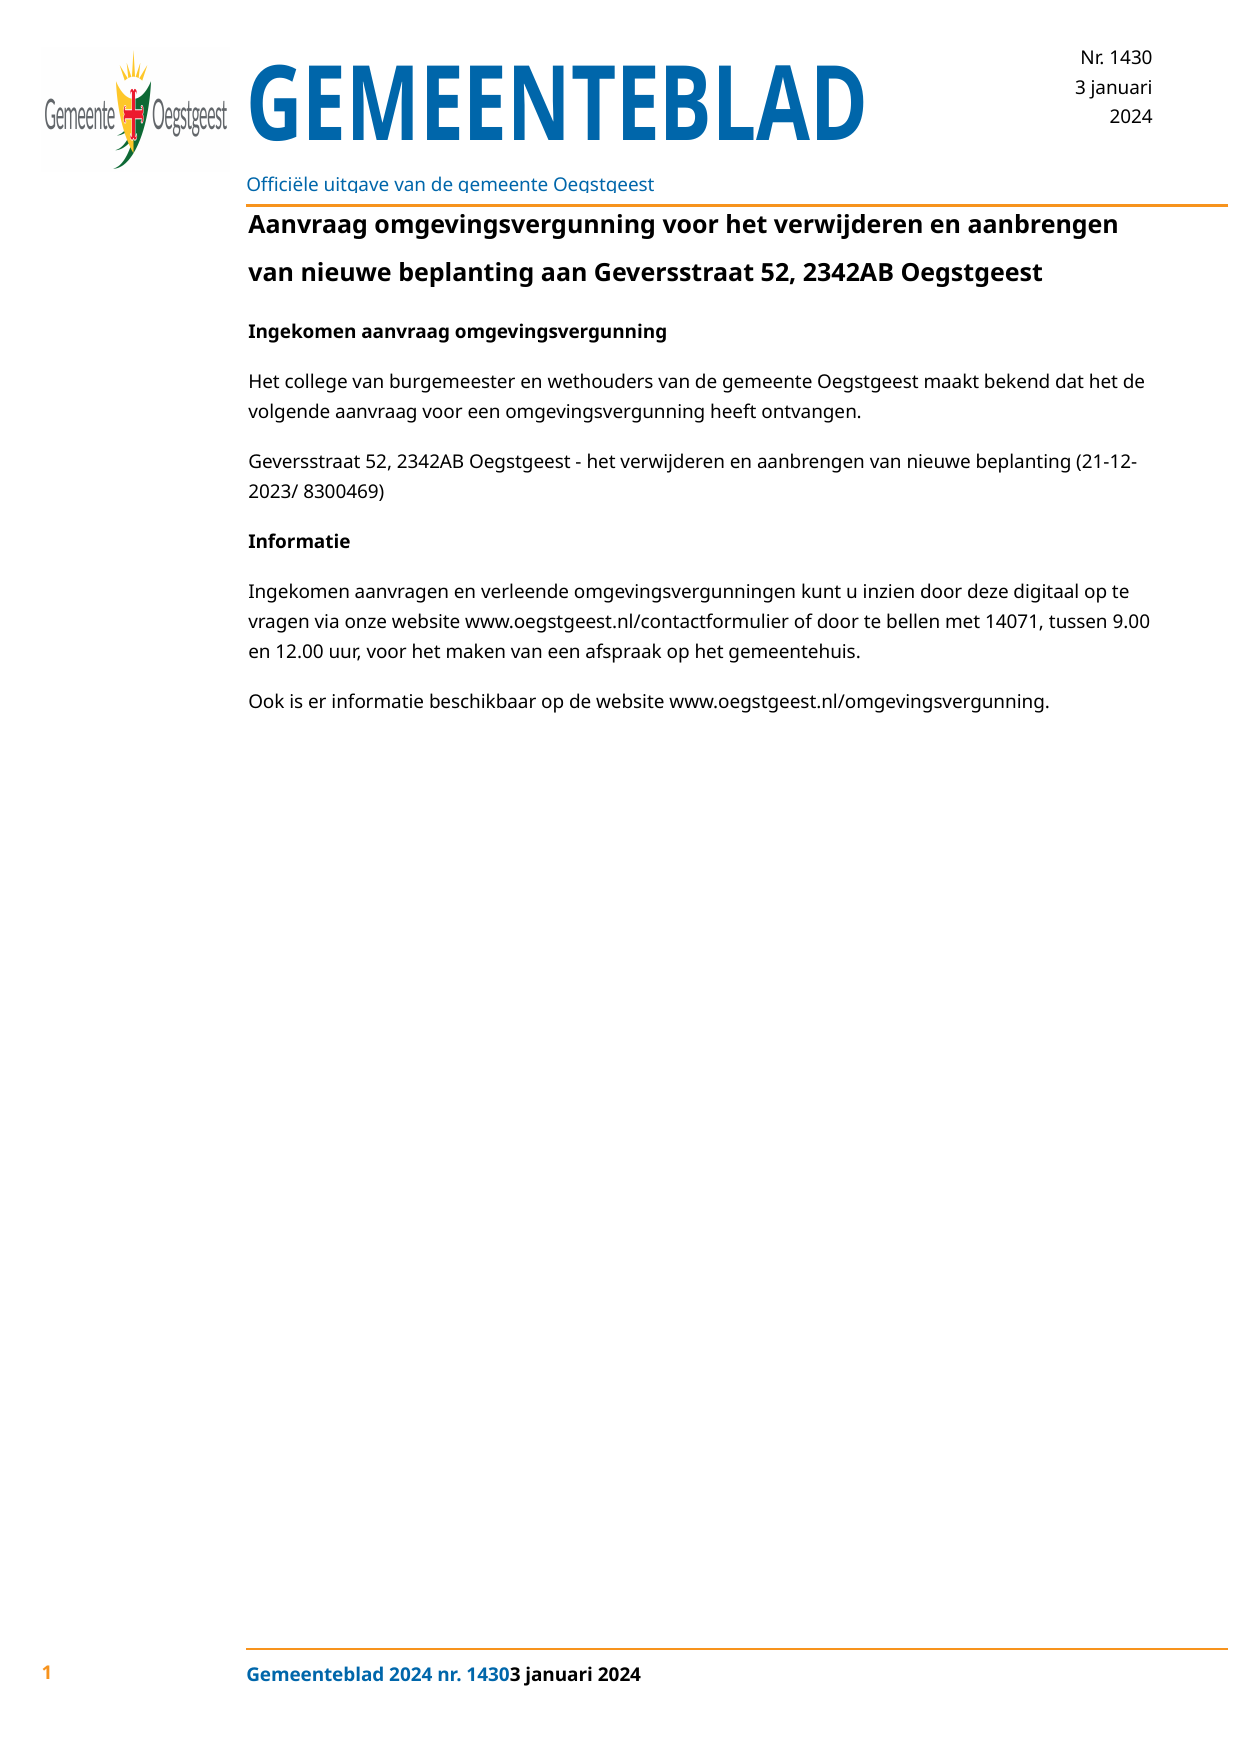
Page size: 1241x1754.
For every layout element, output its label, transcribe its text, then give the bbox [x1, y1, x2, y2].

text Aanvraag omgevingsvergunning voor het verwijderen en aanbrengen van nieuwe beplanting aan Geversstraat 52, 2342AB Oegstgeest [248, 207, 1152, 288]
text Geversstraat 52, 2342AB Oegstgeest - het verwijderen en aanbrengen van nieuwe beplanting (21-12-2023/ 8300469) [248, 448, 1152, 504]
picture [41, 47, 231, 172]
text Informatie [248, 528, 1152, 554]
text Het college van burgemeester en wethouders van de gemeente Oegstgeest maakt bekend dat het de volgende aanvraag voor een omgevingsvergunning heeft ontvangen. [248, 368, 1152, 424]
text Ingekomen aanvraag omgevingsvergunning [248, 318, 1152, 344]
text Ingekomen aanvragen en verleende omgevingsvergunningen kunt u inzien door deze digitaal op te vragen via onze website www.oegstgeest.nl/contactformulier of door te bellen met 14071, tussen 9.00 en 12.00 uur, voor het maken van een afspraak op het gemeentehuis. [248, 579, 1152, 664]
text Ook is er informatie beschikbaar op de website www.oegstgeest.nl/omgevingsvergunning. [248, 688, 1152, 714]
